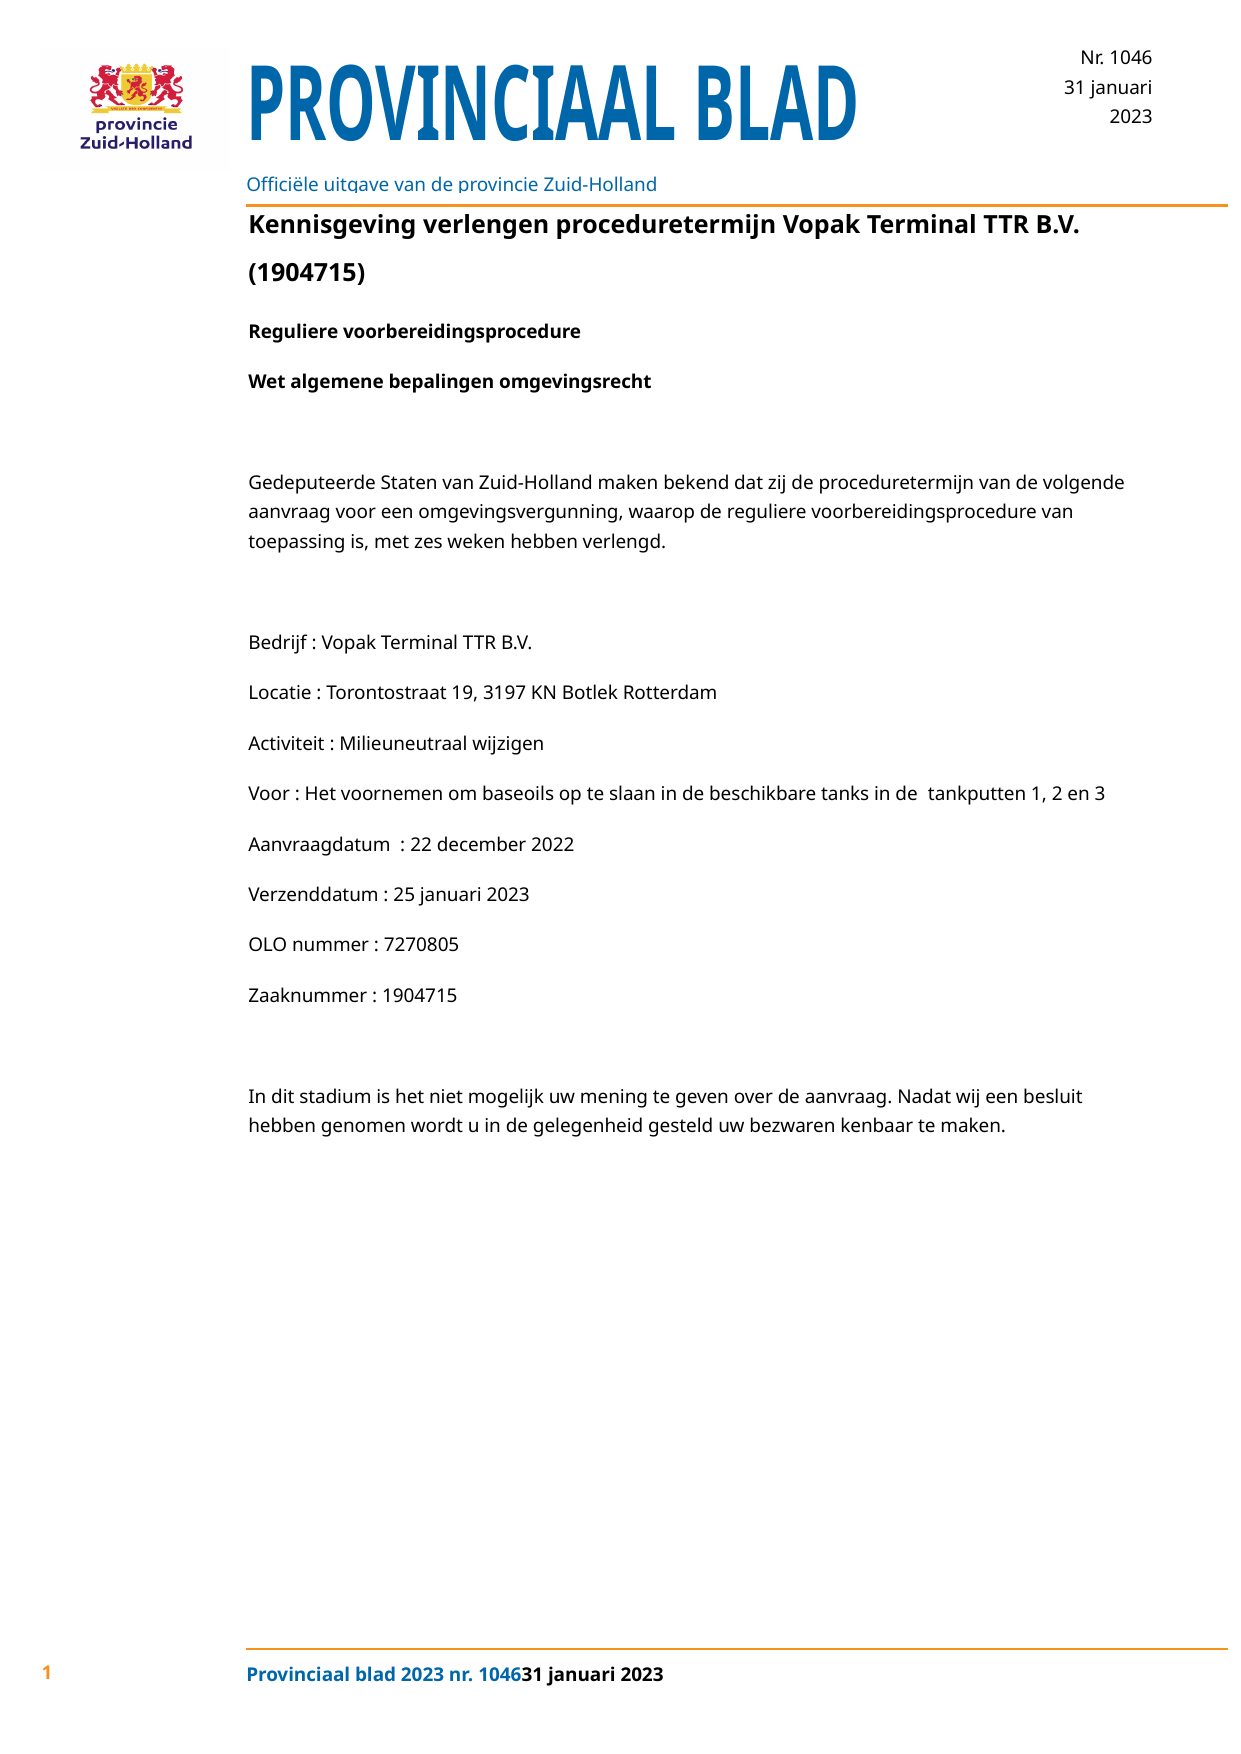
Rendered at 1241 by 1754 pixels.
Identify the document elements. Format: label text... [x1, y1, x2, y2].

text Verzenddatum : 25 januari 2023 [248, 881, 1152, 907]
text Wet algemene bepalingen omgevingsrecht [248, 368, 1152, 394]
text OLO nummer : 7270805 [248, 932, 1152, 957]
picture [41, 47, 231, 172]
text Aanvraagdatum : 22 december 2022 [248, 831, 1152, 857]
text Kennisgeving verlengen proceduretermijn Vopak Terminal TTR B.V. (1904715) [248, 207, 1152, 288]
text Locatie : Torontostraat 19, 3197 KN Botlek Rotterdam [248, 679, 1152, 705]
text Zaaknummer : 1904715 [248, 982, 1152, 1008]
text Gedeputeerde Staten van Zuid-Holland maken bekend dat zij de proceduretermijn van de volgende aanvraag voor een omgevingsvergunning, waarop de reguliere voorbereidingsprocedure van toepassing is, met zes weken hebben verlengd. [248, 469, 1152, 554]
text Bedrijf : Vopak Terminal TTR B.V. [248, 629, 1152, 655]
text In dit stadium is het niet mogelijk uw mening te geven over de aanvraag. Nadat wij een besluit hebben genomen wordt u in de gelegenheid gesteld uw bezwaren kenbaar te maken. [248, 1083, 1152, 1138]
text Voor : Het voornemen om baseoils op te slaan in de beschikbare tanks in de tankputten 1, 2 en 3 [248, 780, 1152, 806]
text Activiteit : Milieuneutraal wijzigen [248, 730, 1152, 756]
text Reguliere voorbereidingsprocedure [248, 318, 1152, 344]
